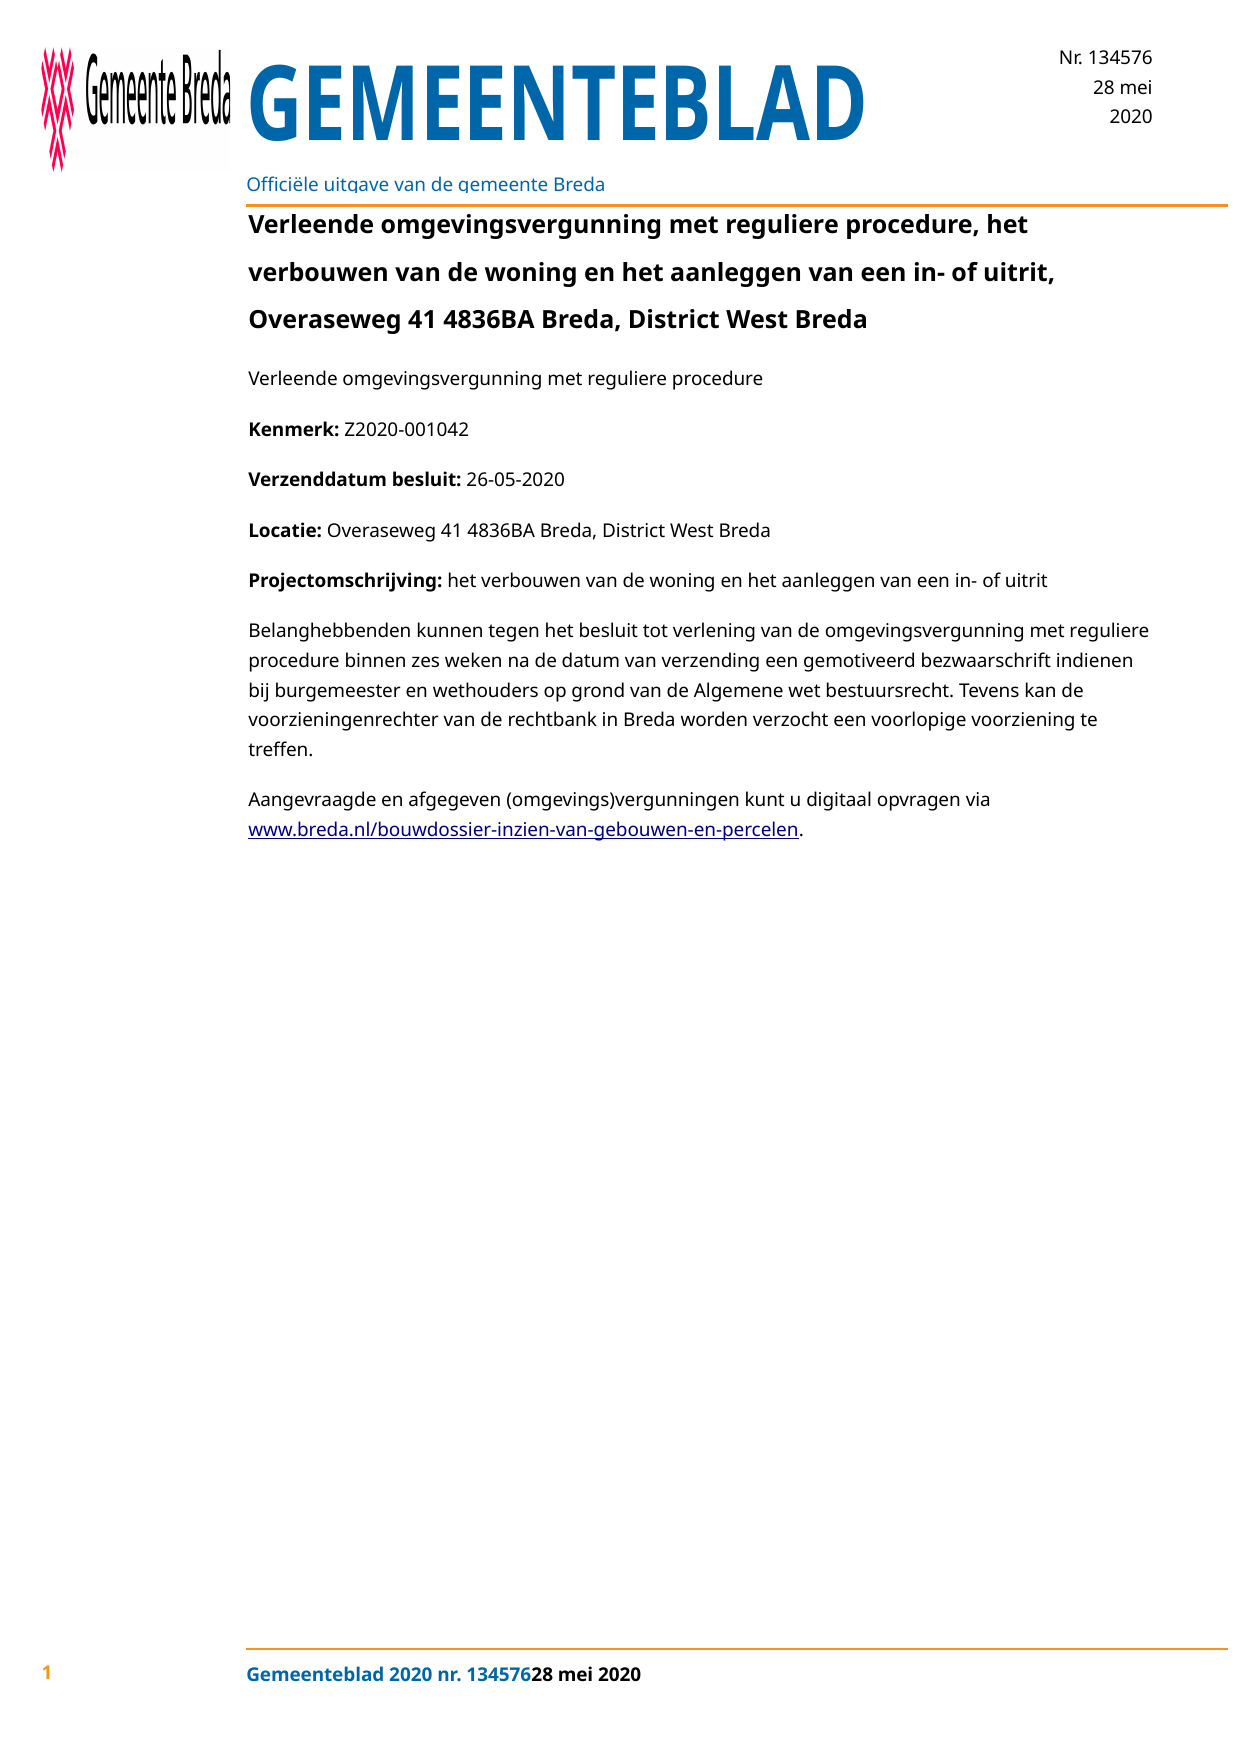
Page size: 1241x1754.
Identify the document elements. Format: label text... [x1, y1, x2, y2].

text Projectomschrijving: het verbouwen van de woning en het aanleggen van een in- of uitrit [248, 567, 1152, 593]
text Belanghebbenden kunnen tegen het besluit tot verlening van de omgevingsvergunning met reguliere procedure binnen zes weken na de datum van verzending een gemotiveerd bezwaarschrift indienen bij burgemeester en wethouders op grond van de Algemene wet bestuursrecht. Tevens kan de voorzieningenrechter van de rechtbank in Breda worden verzocht een voorlopige voorziening te treffen. [248, 618, 1152, 762]
picture [41, 47, 231, 172]
text Verleende omgevingsvergunning met reguliere procedure [248, 366, 1152, 391]
text Locatie: Overaseweg 41 4836BA Breda, District West Breda [248, 517, 1152, 542]
text Verleende omgevingsvergunning met reguliere procedure, het verbouwen van de woning en het aanleggen van een in- of uitrit, Overaseweg 41 4836BA Breda, District West Breda [248, 207, 1152, 336]
text Kenmerk: Z2020-001042 [248, 416, 1152, 442]
text Verzenddatum besluit: 26-05-2020 [248, 466, 1152, 492]
text Aangevraagde en afgegeven (omgevings)vergunningen kunt u digitaal opvragen via www.breda.nl/bouwdossier-inzien-van-gebouwen-en-percelen. [248, 786, 1152, 842]
